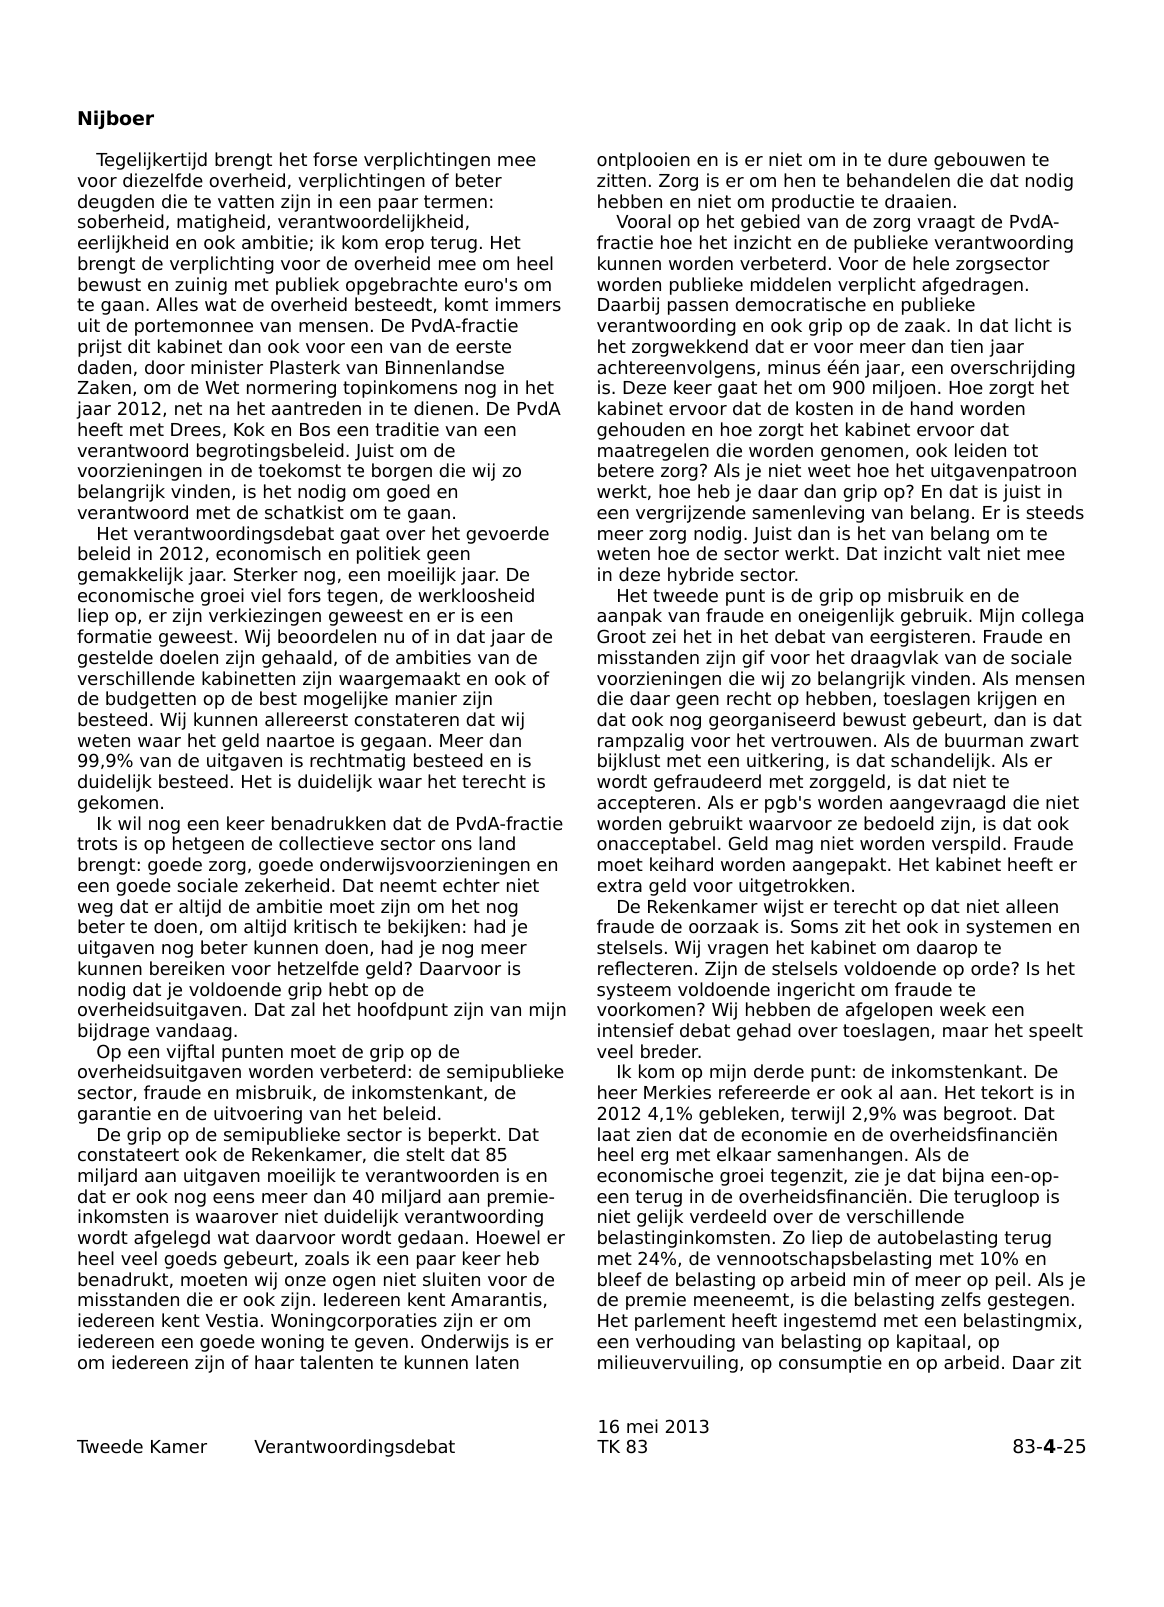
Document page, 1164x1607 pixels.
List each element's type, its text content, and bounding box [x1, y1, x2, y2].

text Vooral op het gebied van de zorg vraagt de PvdA-fractie hoe het inzicht en de publieke verantwoording kunnen worden verbeterd. Voor de hele zorgsector worden publieke middelen verplicht afgedragen. Daarbij passen democratische en publieke verantwoording en ook grip op de zaak. In dat licht is het zorgwekkend dat er voor meer dan tien jaar achtereenvolgens, minus één jaar, een overschrijding is. Deze keer gaat het om 900 miljoen. Hoe zorgt het kabinet ervoor dat de kosten in de hand worden gehouden en hoe zorgt het kabinet ervoor dat maatregelen die worden genomen, ook leiden tot betere zorg? Als je niet weet hoe het uitgavenpatroon werkt, hoe heb je daar dan grip op? En dat is juist in een vergrijzende samenleving van belang. Er is steeds meer zorg nodig. Juist dan is het van belang om te weten hoe de sector werkt. Dat inzicht valt niet mee in deze hybride sector. [596, 212, 1087, 586]
text Ik wil nog een keer benadrukken dat de PvdA-fractie trots is op hetgeen de collectieve sector ons land brengt: goede zorg, goede onderwijsvoorzieningen en een goede sociale zekerheid. Dat neemt echter niet weg dat er altijd de ambitie moet zijn om het nog beter te doen, om altijd kritisch te bekijken: had je uitgaven nog beter kunnen doen, had je nog meer kunnen bereiken voor hetzelfde geld? Daarvoor is nodig dat je voldoende grip hebt op de overheidsuitgaven. Dat zal het hoofdpunt zijn van mijn bijdrage vandaag. [77, 813, 567, 1042]
text Ik kom op mijn derde punt: de inkomstenkant. De heer Merkies refereerde er ook al aan. Het tekort is in 2012 4,1% gebleken, terwijl 2,9% was begroot. Dat laat zien dat de economie en de overheidsfinanciën heel erg met elkaar samenhangen. Als de economische groei tegenzit, zie je dat bijna een-op-een terug in de overheidsfinanciën. Die terugloop is niet gelijk verdeeld over de verschillende belastinginkomsten. Zo liep de autobelasting terug met 24%, de vennootschapsbelasting met 10% en bleef de belasting op arbeid min of meer op peil. Als je de premie meeneemt, is die belasting zelfs gestegen. Het parlement heeft ingestemd met een belastingmix, een verhouding van belasting op kapitaal, op milieuvervuiling, op consumptie en op arbeid. Daar zit [596, 1062, 1087, 1373]
text Tegelijkertijd brengt het forse verplichtingen mee voor diezelfde overheid, verplichtingen of beter deugden die te vatten zijn in een paar termen: soberheid, matigheid, verantwoordelijkheid, eerlijkheid en ook ambitie; ik kom erop terug. Het brengt de verplichting voor de overheid mee om heel bewust en zuinig met publiek opgebrachte euro's om te gaan. Alles wat de overheid besteedt, komt immers uit de portemonnee van mensen. De PvdA-fractie prijst dit kabinet dan ook voor een van de eerste daden, door minister Plasterk van Binnenlandse Zaken, om de Wet normering topinkomens nog in het jaar 2012, net na het aantreden in te dienen. De PvdA heeft met Drees, Kok en Bos een traditie van een verantwoord begrotingsbeleid. Juist om de voorzieningen in de toekomst te borgen die wij zo belangrijk vinden, is het nodig om goed en verantwoord met de schatkist om te gaan. [77, 150, 567, 523]
text ontplooien en is er niet om in te dure gebouwen te zitten. Zorg is er om hen te behandelen die dat nodig hebben en niet om productie te draaien. [596, 150, 1087, 212]
text Het tweede punt is de grip op misbruik en de aanpak van fraude en oneigenlijk gebruik. Mijn collega Groot zei het in het debat van eergisteren. Fraude en misstanden zijn gif voor het draagvlak van de sociale voorzieningen die wij zo belangrijk vinden. Als mensen die daar geen recht op hebben, toeslagen krijgen en dat ook nog georganiseerd bewust gebeurt, dan is dat rampzalig voor het vertrouwen. Als de buurman zwart bijklust met een uitkering, is dat schandelijk. Als er wordt gefraudeerd met zorggeld, is dat niet te accepteren. Als er pgb's worden aangevraagd die niet worden gebruikt waarvoor ze bedoeld zijn, is dat ook onacceptabel. Geld mag niet worden verspild. Fraude moet keihard worden aangepakt. Het kabinet heeft er extra geld voor uitgetrokken. [596, 586, 1087, 896]
text De grip op de semipublieke sector is beperkt. Dat constateert ook de Rekenkamer, die stelt dat 85 miljard aan uitgaven moeilijk te verantwoorden is en dat er ook nog eens meer dan 40 miljard aan premie-inkomsten is waarover niet duidelijk verantwoording wordt afgelegd wat daarvoor wordt gedaan. Hoewel er heel veel goeds gebeurt, zoals ik een paar keer heb benadrukt, moeten wij onze ogen niet sluiten voor de misstanden die er ook zijn. Iedereen kent Amarantis, iedereen kent Vestia. Woningcorporaties zijn er om iedereen een goede woning te geven. Onderwijs is er om iedereen zijn of haar talenten te kunnen laten [77, 1124, 567, 1373]
text Op een vijftal punten moet de grip op de overheidsuitgaven worden verbeterd: de semipublieke sector, fraude en misbruik, de inkomstenkant, de garantie en de uitvoering van het beleid. [77, 1042, 567, 1124]
text Het verantwoordingsdebat gaat over het gevoerde beleid in 2012, economisch en politiek geen gemakkelijk jaar. Sterker nog, een moeilijk jaar. De economische groei viel fors tegen, de werkloosheid liep op, er zijn verkiezingen geweest en er is een formatie geweest. Wij beoordelen nu of in dat jaar de gestelde doelen zijn gehaald, of de ambities van de verschillende kabinetten zijn waargemaakt en ook of de budgetten op de best mogelijke manier zijn besteed. Wij kunnen allereerst constateren dat wij weten waar het geld naartoe is gegaan. Meer dan 99,9% van de uitgaven is rechtmatig besteed en is duidelijk besteed. Het is duidelijk waar het terecht is gekomen. [77, 523, 567, 813]
text De Rekenkamer wijst er terecht op dat niet alleen fraude de oorzaak is. Soms zit het ook in systemen en stelsels. Wij vragen het kabinet om daarop te reflecteren. Zijn de stelsels voldoende op orde? Is het systeem voldoende ingericht om fraude te voorkomen? Wij hebben de afgelopen week een intensief debat gehad over toeslagen, maar het speelt veel breder. [596, 896, 1087, 1062]
